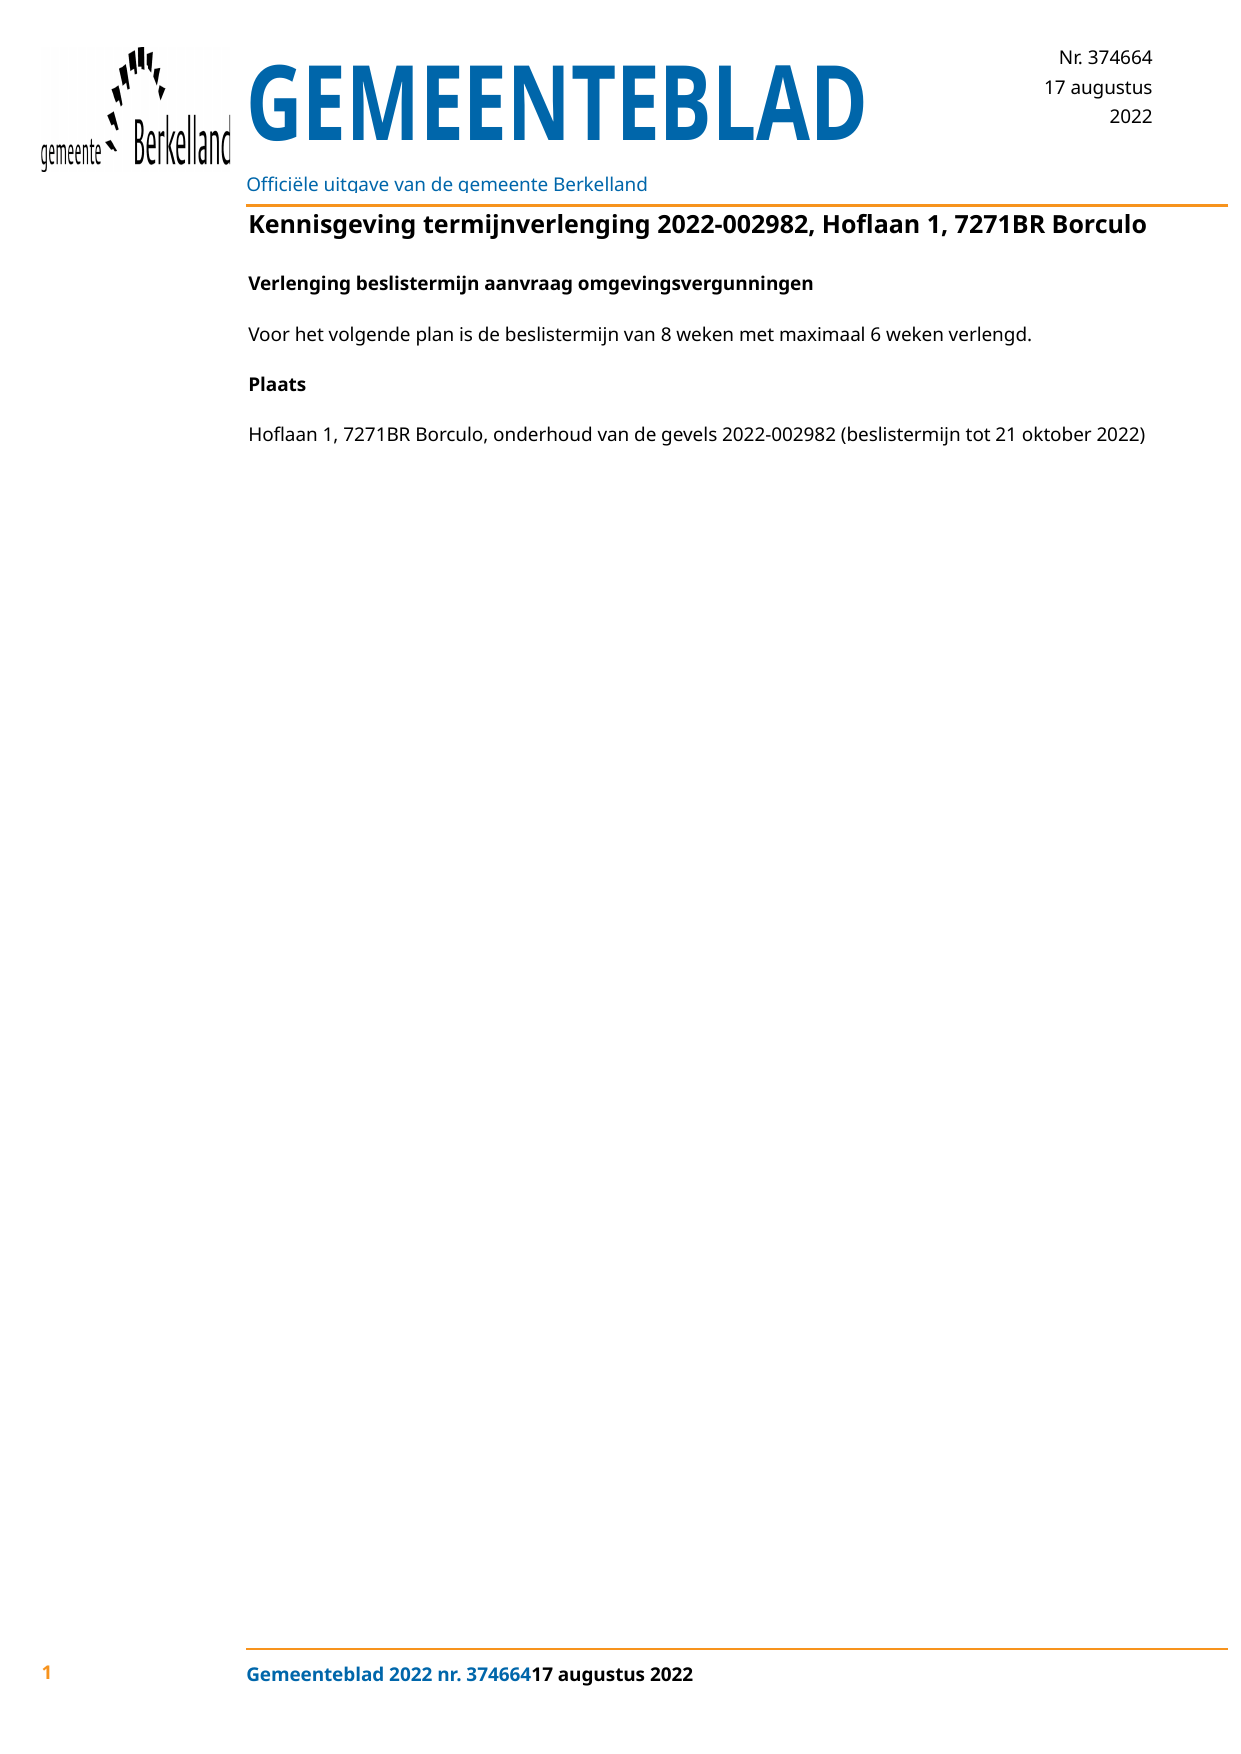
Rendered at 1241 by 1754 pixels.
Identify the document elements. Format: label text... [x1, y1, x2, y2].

text Voor het volgende plan is de beslistermijn van 8 weken met maximaal 6 weken verlengd. [248, 321, 1152, 346]
text Verlenging beslistermijn aanvraag omgevingsvergunningen [248, 270, 1152, 296]
text Plaats [248, 371, 1152, 397]
picture [41, 47, 231, 172]
text Kennisgeving termijnverlenging 2022-002982, Hoflaan 1, 7271BR Borculo [248, 207, 1152, 241]
text Hoflaan 1, 7271BR Borculo, onderhoud van de gevels 2022-002982 (beslistermijn tot 21 oktober 2022) [248, 422, 1152, 447]
